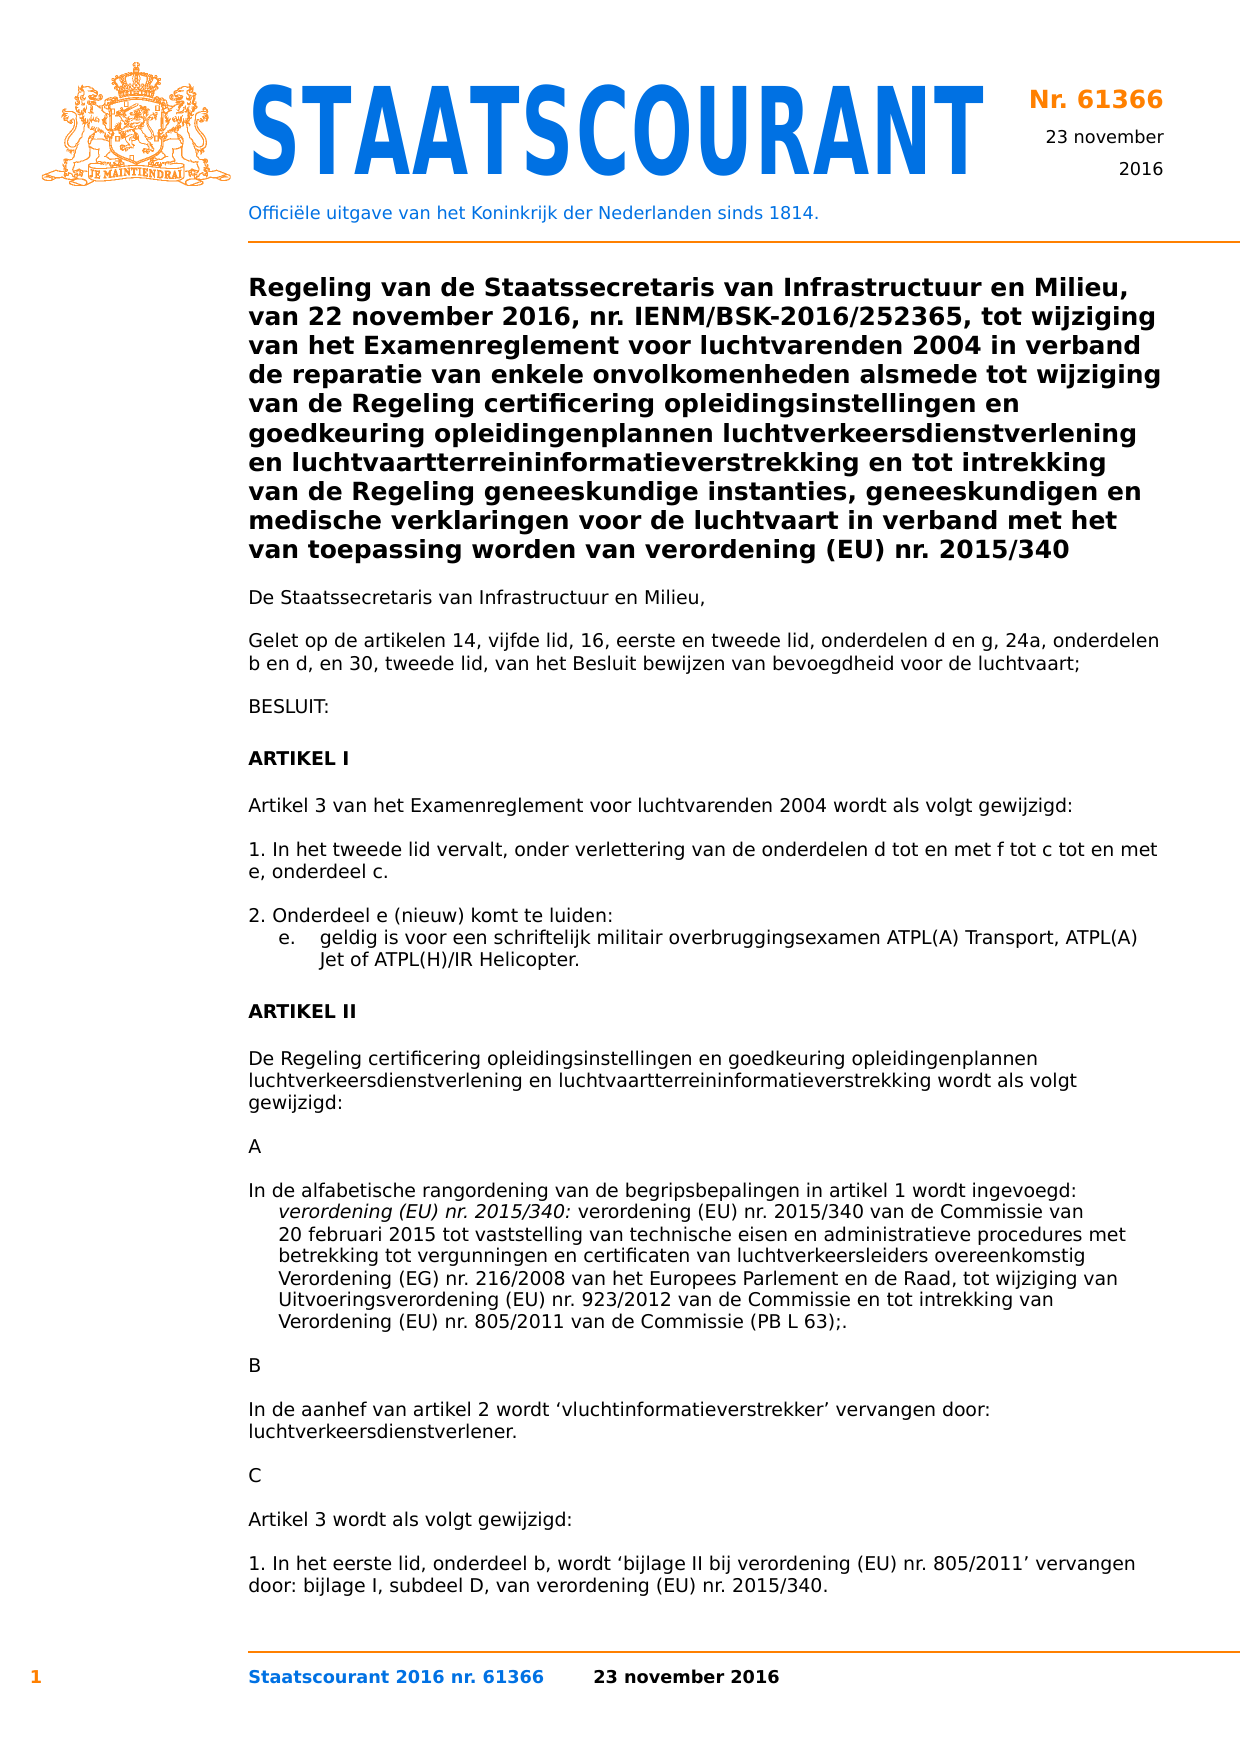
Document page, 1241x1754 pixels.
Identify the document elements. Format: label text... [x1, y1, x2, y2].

text In de alfabetische rangordening van de begripsbepalingen in artikel 1 wordt ingevoegd: [248, 1179, 1163, 1201]
text 1. In het eerste lid, onderdeel b, wordt ‘bijlage II bij verordening (EU) nr. 805/2011’ vervangen door: bijlage I, subdeel D, van verordening (EU) nr. 2015/340. [248, 1553, 1163, 1597]
text 2. Onderdeel e (nieuw) komt te luiden: [248, 905, 1163, 927]
text Artikel 3 wordt als volgt gewijzigd: [248, 1509, 1163, 1531]
subtitle Regeling van de Staatssecretaris van Infrastructuur en Milieu, van 22 november 2016, nr. IENM/BSK-2016/252365, tot wijziging van het Examenreglement voor luchtvarenden 2004 in verband de reparatie van enkele onvolkomenheden alsmede tot wijziging van de Regeling certificering opleidingsinstellingen en goedkeuring opleidingenplannen luchtverkeersdienstverlening en luchtvaartterreininformatieverstrekking en tot intrekking van de Regeling geneeskundige instanties, geneeskundigen en medische verklaringen voor de luchtvaart in verband met het van toepassing worden van verordening (EU) nr. 2015/340 [248, 273, 1163, 565]
subtitle ARTIKEL I [248, 748, 1163, 770]
table_header Nr. 61366 [998, 62, 1240, 121]
table_cell Officiële uitgave van het Koninkrijk der Nederlanden sinds 1814. [248, 203, 1240, 241]
text De Staatssecretaris van Infrastructuur en Milieu, [248, 587, 1163, 608]
text 1. In het tweede lid vervalt, onder verlettering van de onderdelen d tot en met f tot c tot en met e, onderdeel c. [248, 839, 1163, 883]
text Gelet op de artikelen 14, vijfde lid, 16, eerste en tweede lid, onderdelen d en g, 24a, onderdelen b en d, en 30, tweede lid, van het Besluit bewijzen van bevoegdheid voor de luchtvaart; [248, 630, 1163, 674]
subtitle ARTIKEL II [248, 1001, 1163, 1023]
picture [41, 62, 231, 186]
table_cell 2016 [998, 153, 1240, 203]
text Artikel 3 van het Examenreglement voor luchtvarenden 2004 wordt als volgt gewijzigd: [248, 795, 1163, 817]
text De Regeling certificering opleidingsinstellingen en goedkeuring opleidingenplannen luchtverkeersdienstverlening en luchtvaartterreininformatieverstrekking wordt als volgt gewijzigd: [248, 1048, 1163, 1114]
table_header [25, 62, 248, 241]
text In de aanhef van artikel 2 wordt ‘vluchtinformatieverstrekker’ vervangen door: luchtverkeersdienstverlener. [248, 1399, 1163, 1443]
table_cell 23 november [998, 121, 1240, 153]
text verordening (EU) nr. 2015/340: verordening (EU) nr. 2015/340 van de Commissie van 20 februari 2015 tot vaststelling van technische eisen en administratieve procedures met betrekking tot vergunningen en certificaten van luchtverkeersleiders overeenkomstig Verordening (EG) nr. 216/2008 van het Europees Parlement en de Raad, tot wijziging van Uitvoeringsverordening (EU) nr. 923/2012 van de Commissie en tot intrekking van Verordening (EU) nr. 805/2011 van de Commissie (PB L 63);. [278, 1201, 1163, 1333]
text BESLUIT: [248, 696, 1163, 718]
text B [248, 1355, 1163, 1377]
text e. geldig is voor een schriftelijk militair overbruggingsexamen ATPL(A) Transport, ATPL(A) Jet of ATPL(H)/IR Helicopter. [278, 927, 1163, 971]
text C [248, 1465, 1163, 1487]
text A [248, 1136, 1163, 1158]
table_header STAATSCOURANT [248, 62, 998, 203]
